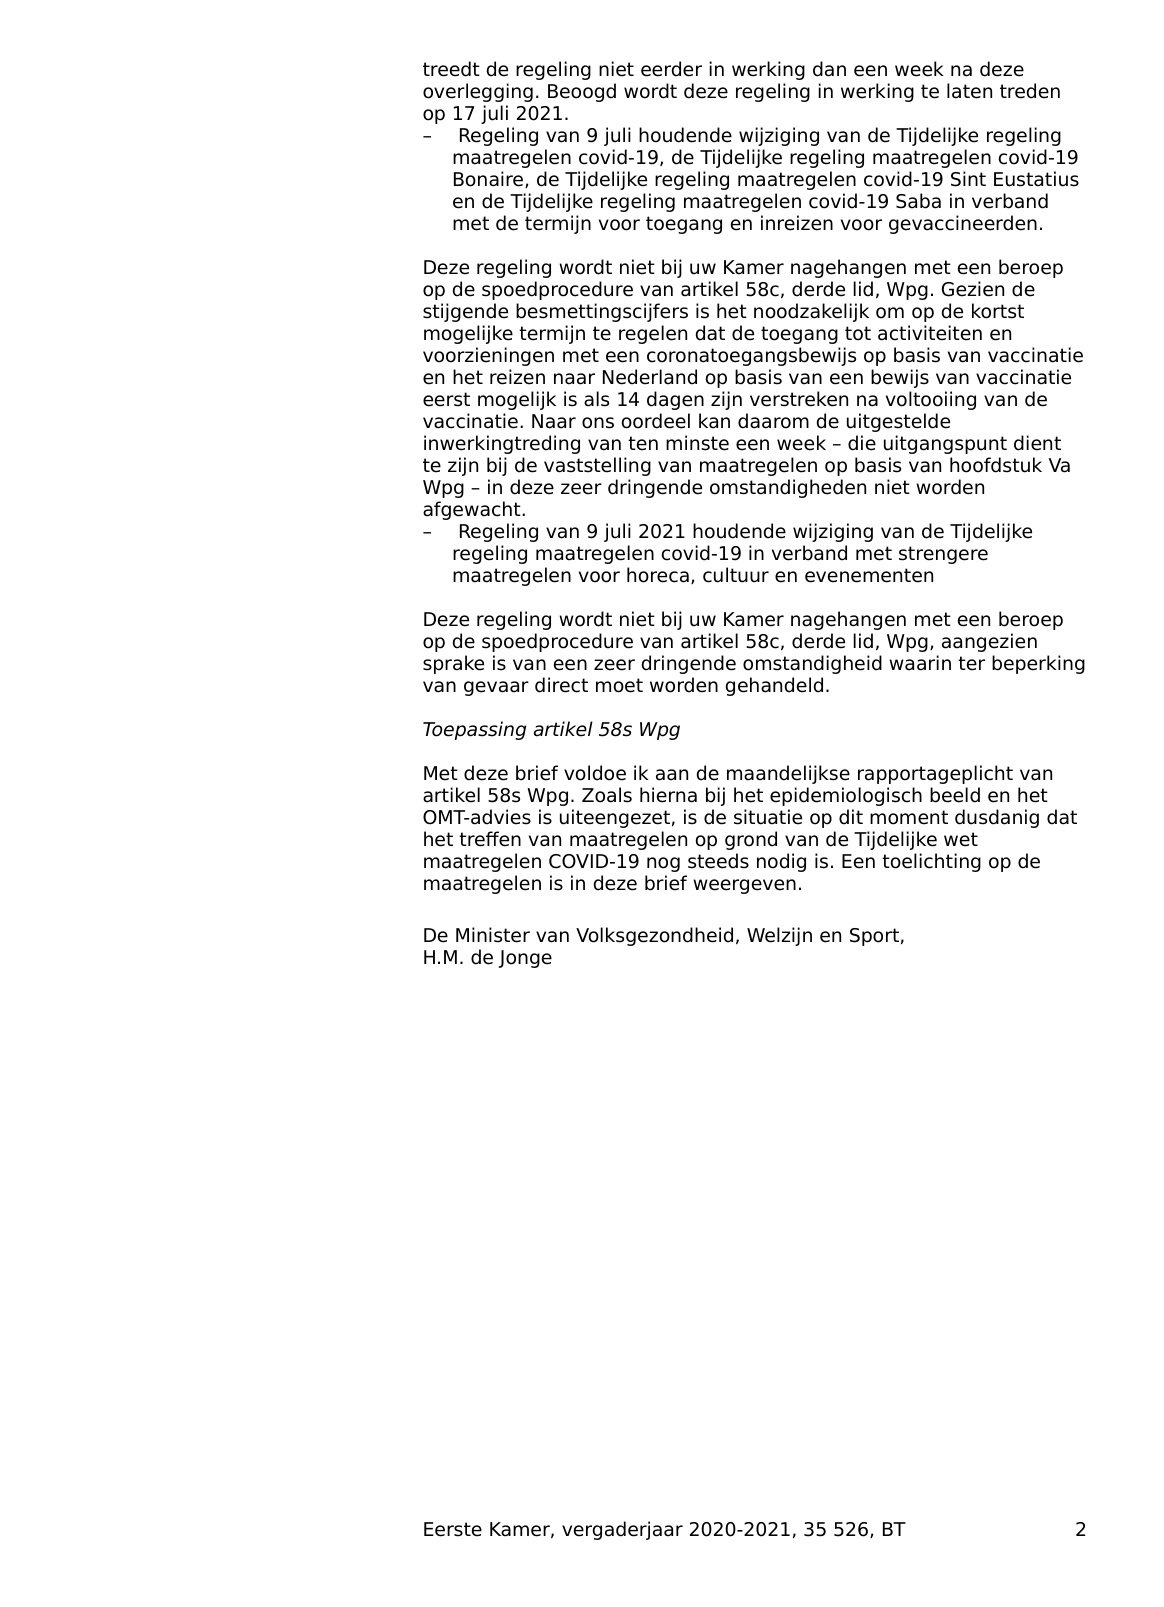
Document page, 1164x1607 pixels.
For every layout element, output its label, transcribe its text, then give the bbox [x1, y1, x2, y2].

text Deze regeling wordt niet bij uw Kamer nagehangen met een beroep op de spoedprocedure van artikel 58c, derde lid, Wpg. Gezien de stijgende besmettingscijfers is het noodzakelijk om op de kortst mogelijke termijn te regelen dat de toegang tot activiteiten en voorzieningen met een coronatoegangsbewijs op basis van vaccinatie en het reizen naar Nederland op basis van een bewijs van vaccinatie eerst mogelijk is als 14 dagen zijn verstreken na voltooiing van de vaccinatie. Naar ons oordeel kan daarom de uitgestelde inwerkingtreding van ten minste een week – die uitgangspunt dient te zijn bij de vaststelling van maatregelen op basis van hoofdstuk Va Wpg – in deze zeer dringende omstandigheden niet worden afgewacht. [422, 257, 1087, 521]
subtitle Toepassing artikel 58s Wpg [422, 719, 1087, 741]
text Met deze brief voldoe ik aan de maandelijkse rapportageplicht van artikel 58s Wpg. Zoals hierna bij het epidemiologisch beeld en het OMT-advies is uiteengezet, is de situatie op dit moment dusdanig dat het treffen van maatregelen op grond van de Tijdelijke wet maatregelen COVID-19 nog steeds nodig is. Een toelichting op de maatregelen is in deze brief weergeven. [422, 763, 1087, 895]
text – Regeling van 9 juli houdende wijziging van de Tijdelijke regeling maatregelen covid-19, de Tijdelijke regeling maatregelen covid-19 Bonaire, de Tijdelijke regeling maatregelen covid-19 Sint Eustatius en de Tijdelijke regeling maatregelen covid-19 Saba in verband met de termijn voor toegang en inreizen voor gevaccineerden. [422, 125, 1087, 235]
text Deze regeling wordt niet bij uw Kamer nagehangen met een beroep op de spoedprocedure van artikel 58c, derde lid, Wpg, aangezien sprake is van een zeer dringende omstandigheid waarin ter beperking van gevaar direct moet worden gehandeld. [422, 609, 1087, 697]
text treedt de regeling niet eerder in werking dan een week na deze overlegging. Beoogd wordt deze regeling in werking te laten treden op 17 juli 2021. [422, 59, 1087, 125]
text De Minister van Volksgezondheid, Welzijn en Sport, H.M. de Jonge [422, 925, 1087, 969]
text – Regeling van 9 juli 2021 houdende wijziging van de Tijdelijke regeling maatregelen covid-19 in verband met strengere maatregelen voor horeca, cultuur en evenementen [422, 521, 1087, 587]
